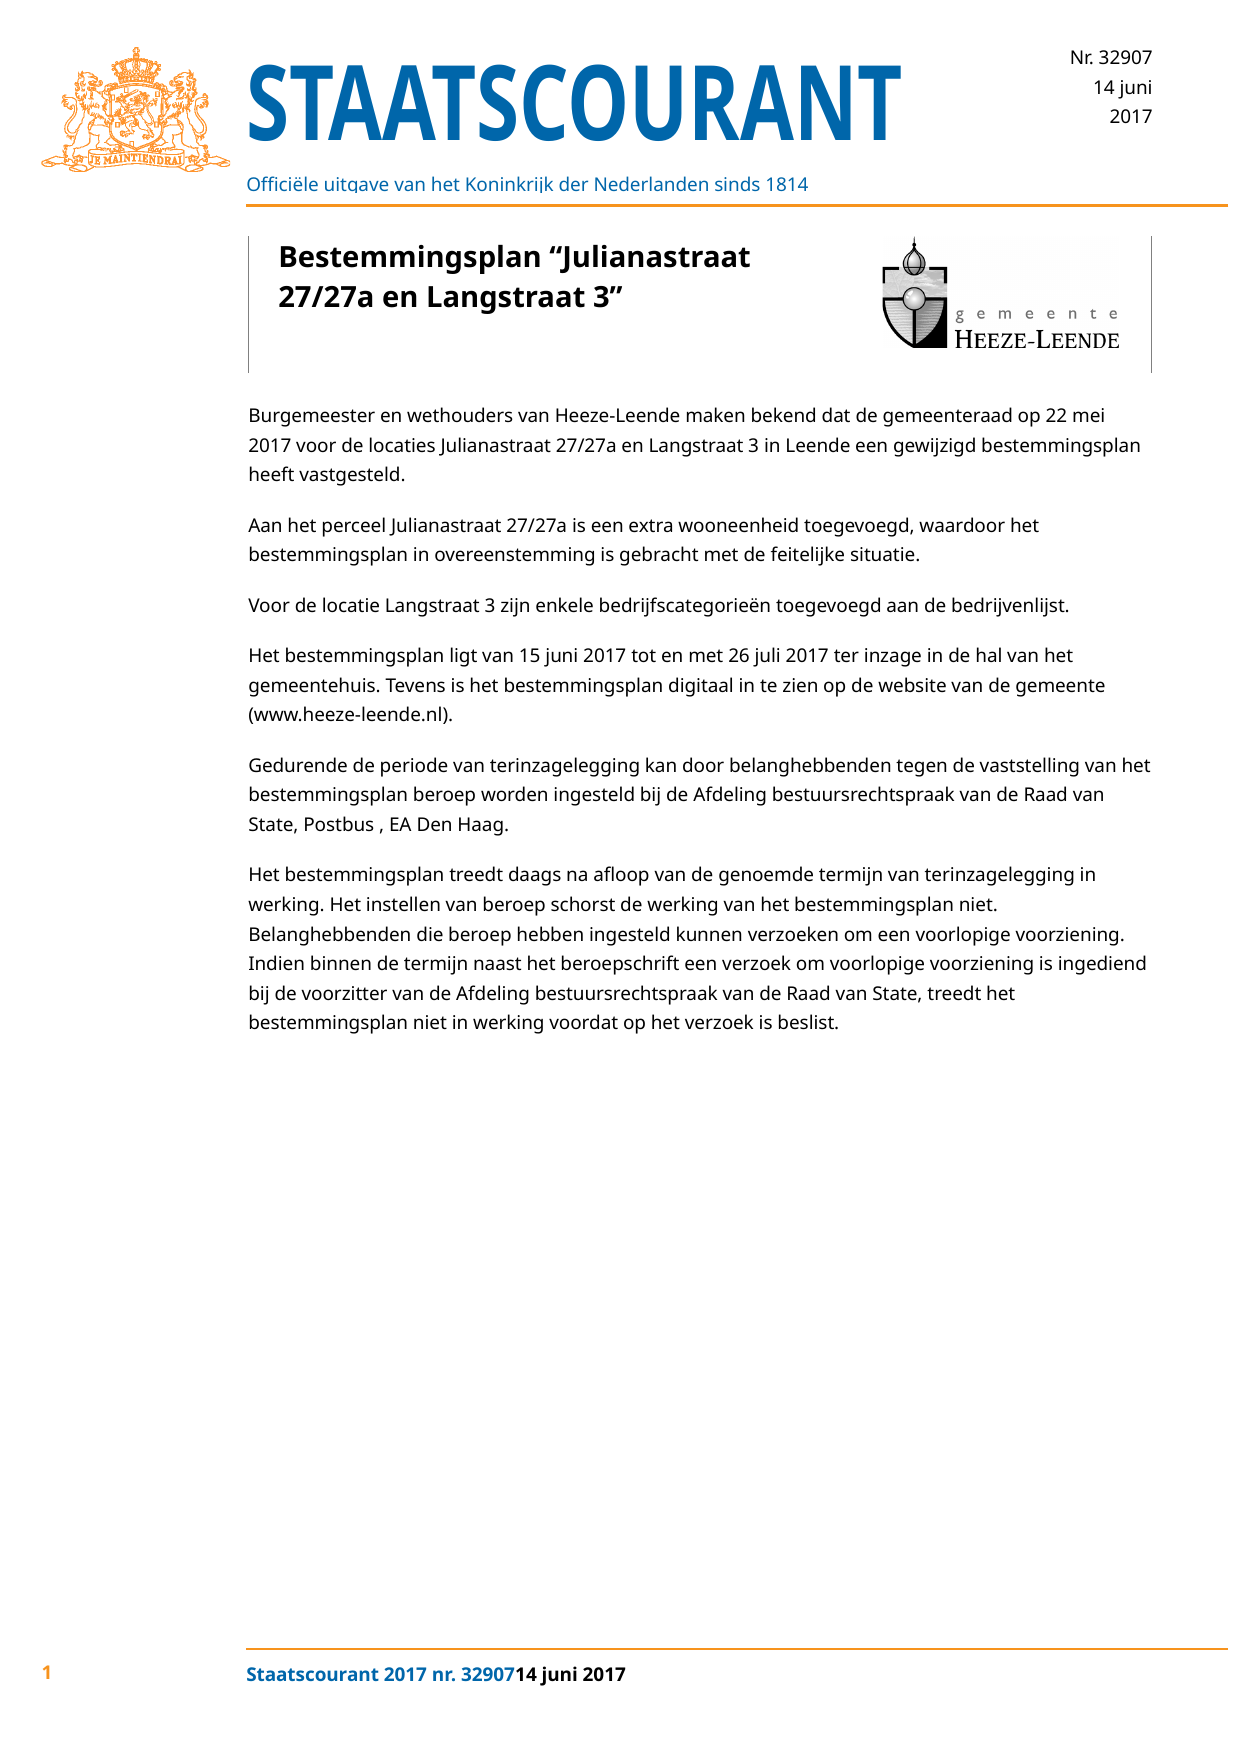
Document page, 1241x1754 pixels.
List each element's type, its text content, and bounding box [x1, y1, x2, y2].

text Gedurende de periode van terinzagelegging kan door belanghebbenden tegen de vaststelling van het bestemmingsplan beroep worden ingesteld bij de Afdeling bestuursrechtspraak van de Raad van State, Postbus , EA Den Haag. [248, 752, 1152, 837]
table_header [850, 236, 1151, 373]
text Aan het perceel Julianastraat 27/27a is een extra wooneenheid toegevoegd, waardoor het bestemmingsplan in overeenstemming is gebracht met de feitelijke situatie. [248, 512, 1152, 567]
text Voor de locatie Langstraat 3 zijn enkele bedrijfscategorieën toegevoegd aan de bedrijvenlijst. [248, 592, 1152, 618]
picture [882, 236, 1119, 348]
picture [41, 47, 231, 172]
table_header Bestemmingsplan “Julianastraat 27/27a en Langstraat 3” [249, 236, 850, 373]
text Het bestemmingsplan ligt van 15 juni 2017 tot en met 26 juli 2017 ter inzage in de hal van het gemeentehuis. Tevens is het bestemmingsplan digitaal in te zien op de website van de gemeente (www.heeze-leende.nl). [248, 642, 1152, 727]
text Burgemeester en wethouders van Heeze-Leende maken bekend dat de gemeenteraad op 22 mei 2017 voor de locaties Julianastraat 27/27a en Langstraat 3 in Leende een gewijzigd bestemmingsplan heeft vastgesteld. [248, 402, 1152, 487]
text Het bestemmingsplan treedt daags na afloop van de genoemde termijn van terinzagelegging in werking. Het instellen van beroep schorst de werking van het bestemmingsplan niet. Belanghebbenden die beroep hebben ingesteld kunnen verzoeken om een voorlopige voorziening. Indien binnen de termijn naast het beroepschrift een verzoek om voorlopige voorziening is ingediend bij de voorzitter van de Afdeling bestuursrechtspraak van de Raad van State, treedt het bestemmingsplan niet in werking voordat op het verzoek is beslist. [248, 862, 1152, 1035]
